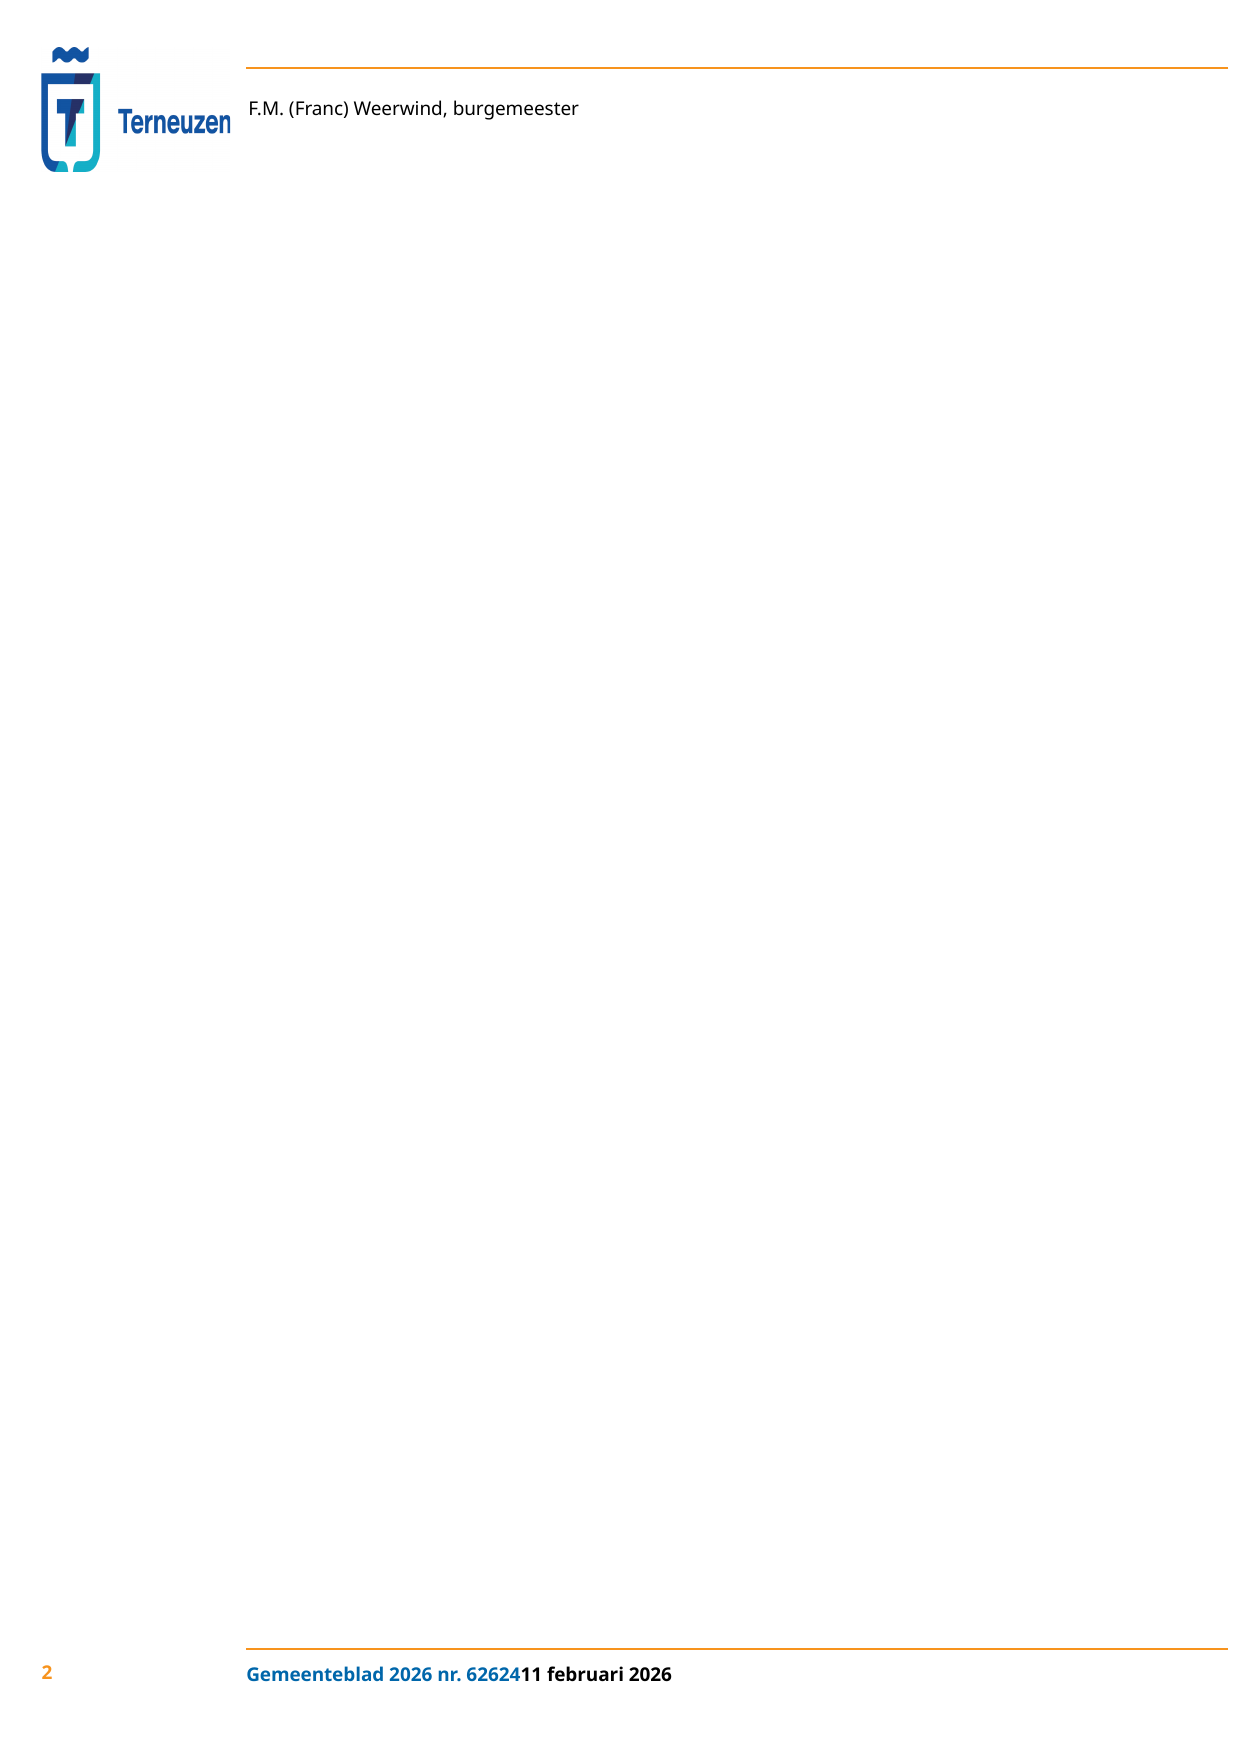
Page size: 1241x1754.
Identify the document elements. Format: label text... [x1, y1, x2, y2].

text F.M. (Franc) Weerwind, burgemeester [248, 95, 1152, 121]
picture [41, 47, 231, 172]
